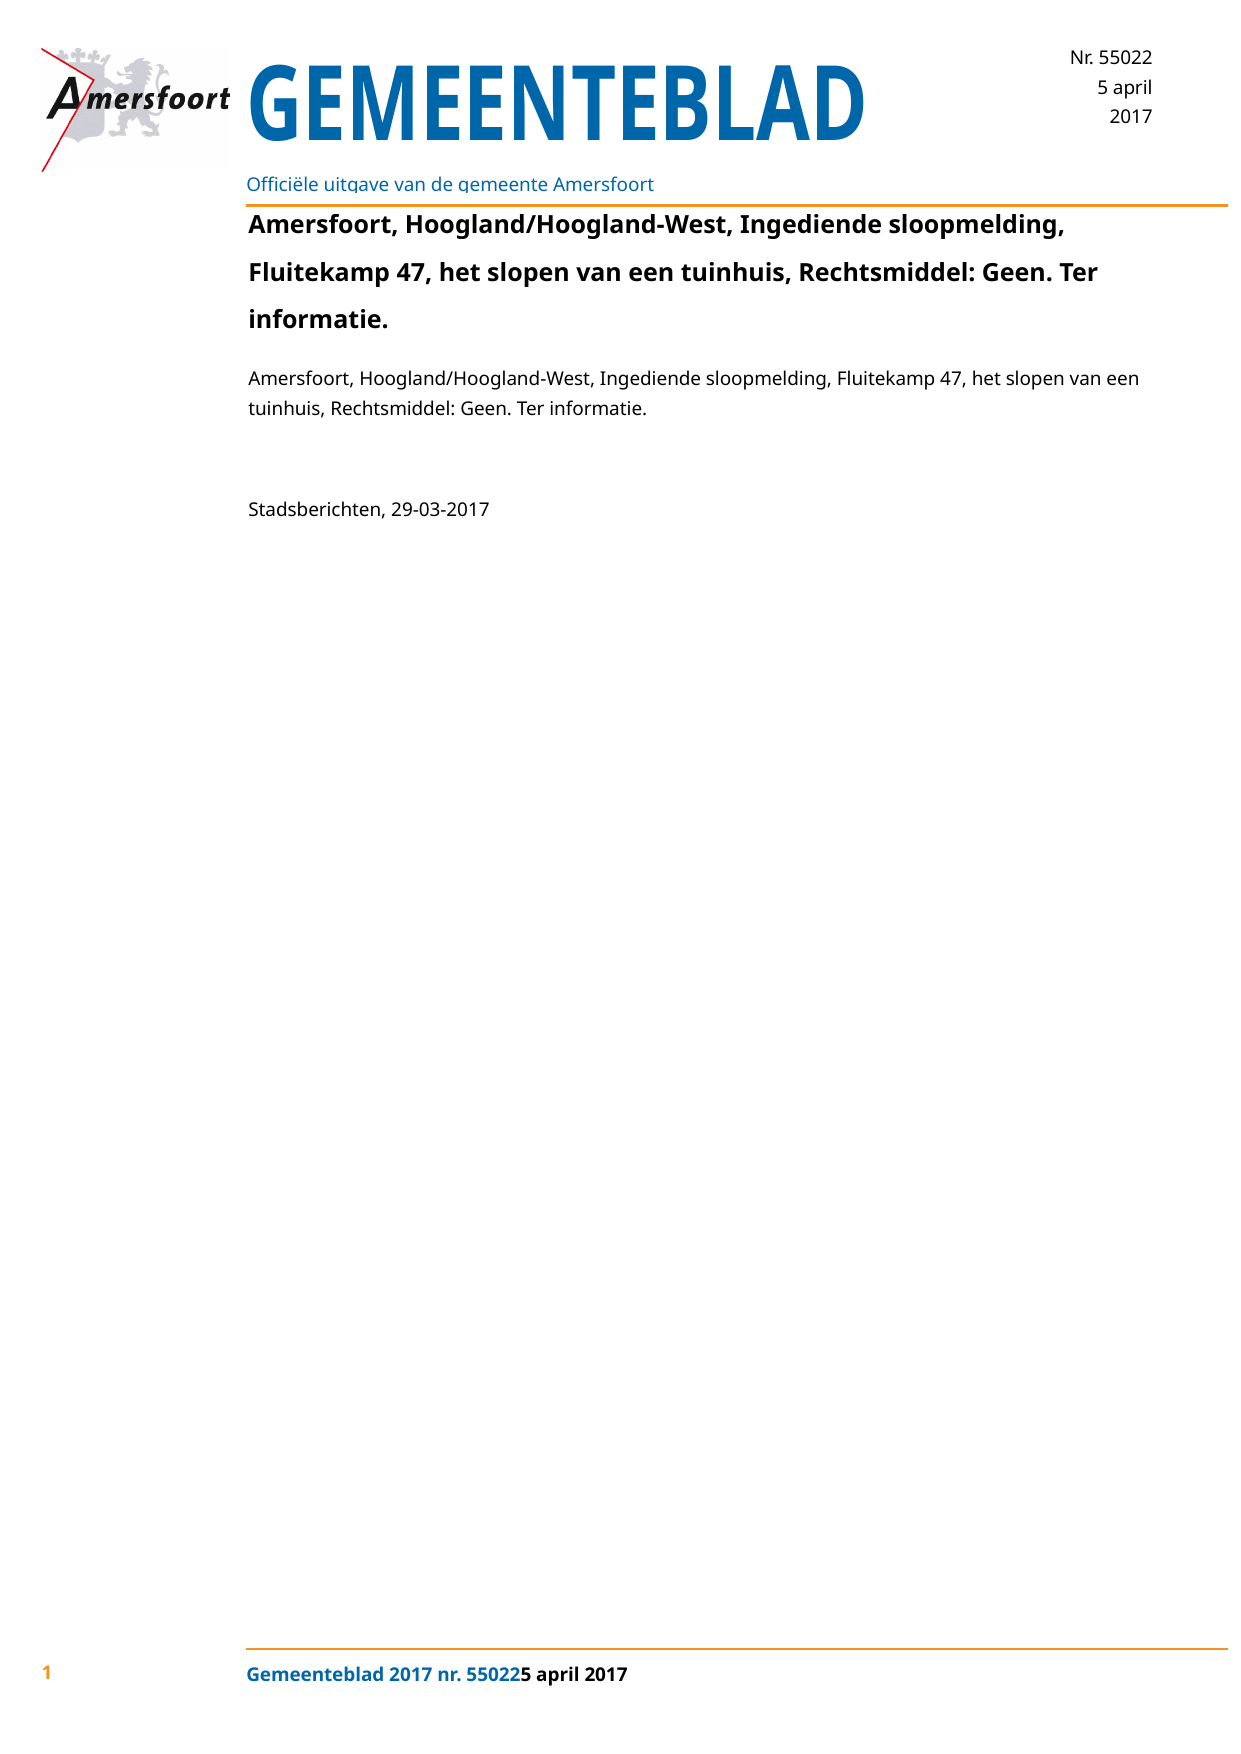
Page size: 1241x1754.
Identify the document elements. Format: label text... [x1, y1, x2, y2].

text Stadsberichten, 29-03-2017 [248, 496, 1152, 522]
picture [41, 47, 231, 172]
text Amersfoort, Hoogland/Hoogland-West, Ingediende sloopmelding, Fluitekamp 47, het slopen van een tuinhuis, Rechtsmiddel: Geen. Ter informatie. [248, 366, 1152, 421]
text Amersfoort, Hoogland/Hoogland-West, Ingediende sloopmelding, Fluitekamp 47, het slopen van een tuinhuis, Rechtsmiddel: Geen. Ter informatie. [248, 207, 1152, 336]
